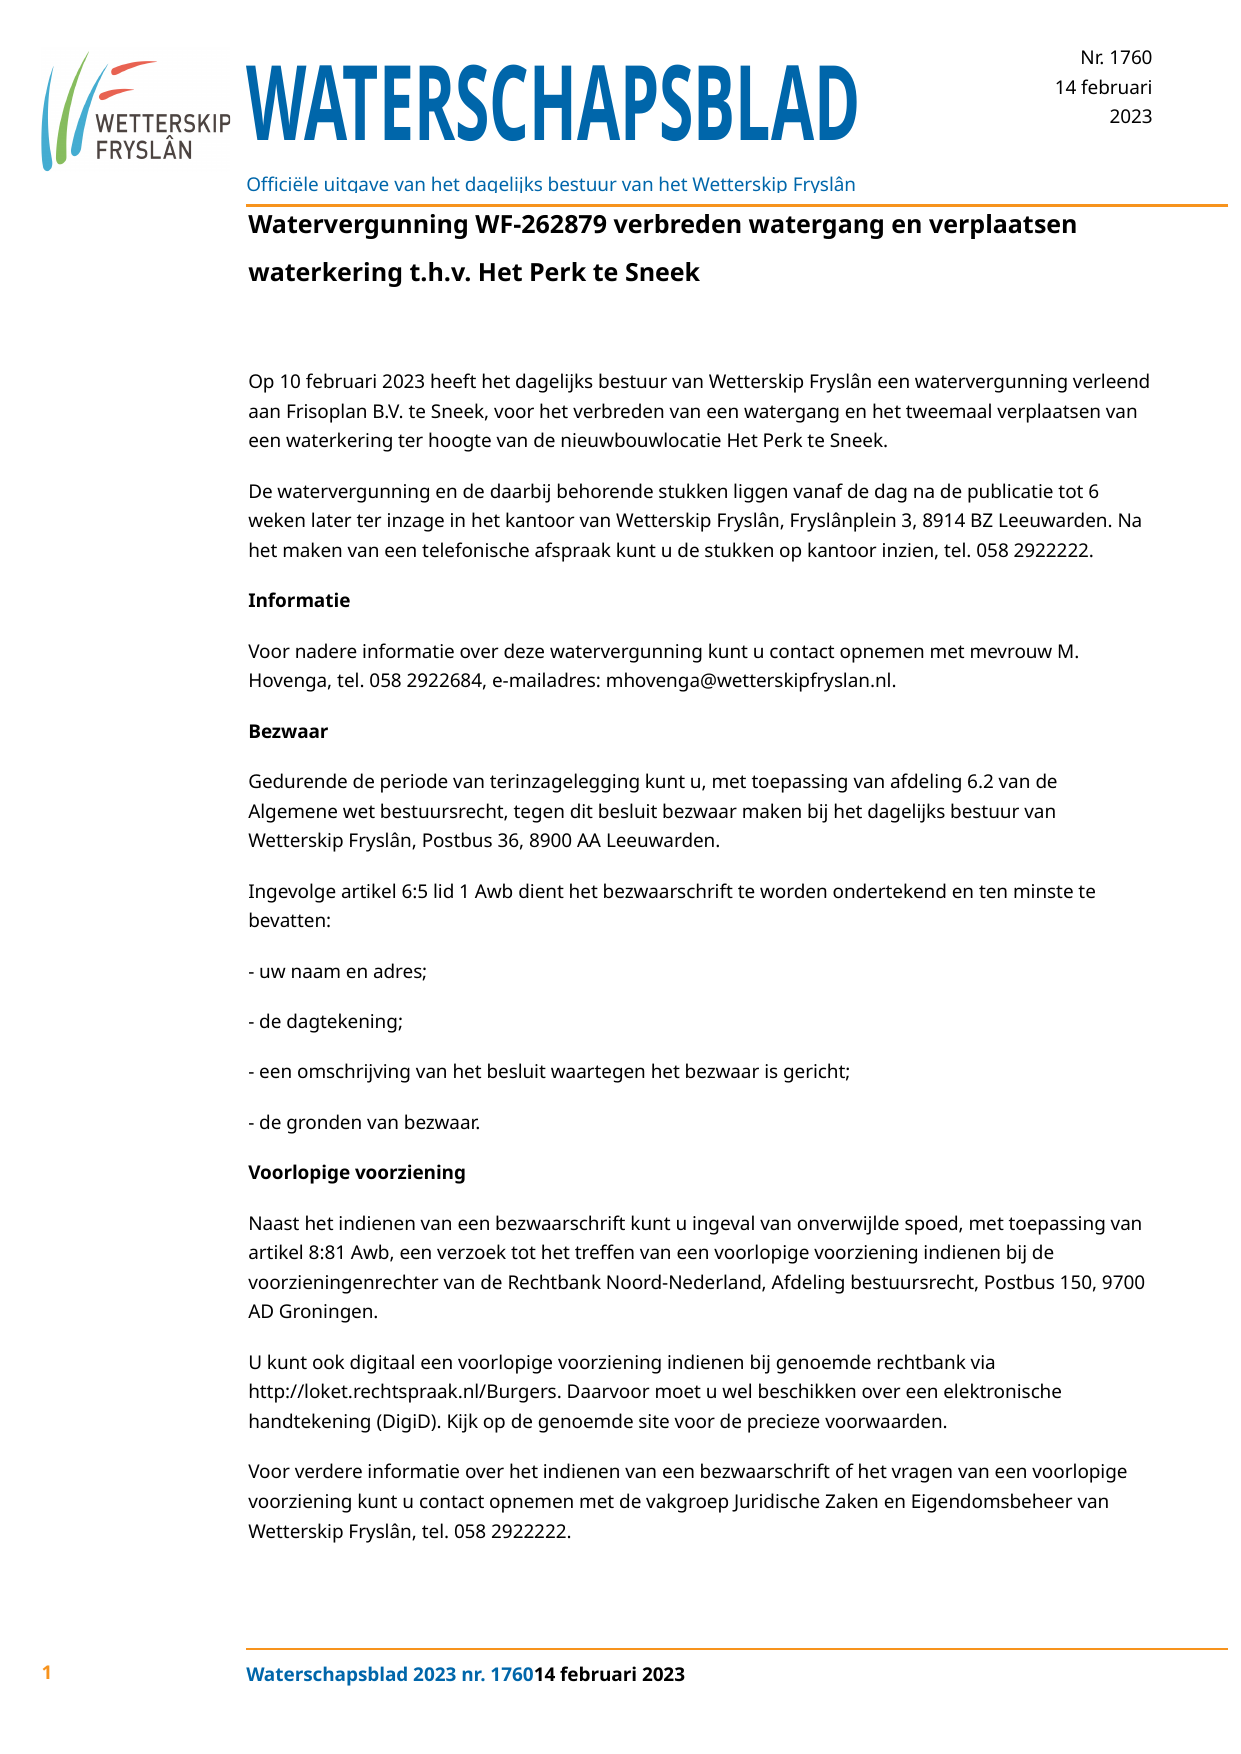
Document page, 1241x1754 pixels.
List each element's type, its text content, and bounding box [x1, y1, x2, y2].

text - een omschrijving van het besluit waartegen het bezwaar is gericht; [248, 1059, 1152, 1084]
text - de dagtekening; [248, 1008, 1152, 1034]
text Ingevolge artikel 6:5 lid 1 Awb dient het bezwaarschrift te worden ondertekend en ten minste te bevatten: [248, 878, 1152, 933]
text Gedurende de periode van terinzagelegging kunt u, met toepassing van afdeling 6.2 van de Algemene wet bestuursrecht, tegen dit besluit bezwaar maken bij het dagelijks bestuur van Wetterskip Fryslân, Postbus 36, 8900 AA Leeuwarden. [248, 768, 1152, 853]
text Voorlopige voorziening [248, 1159, 1152, 1185]
text Informatie [248, 587, 1152, 613]
text Voor verdere informatie over het indienen van een bezwaarschrift of het vragen van een voorlopige voorziening kunt u contact opnemen met de vakgroep Juridische Zaken en Eigendomsbeheer van Wetterskip Fryslân, tel. 058 2922222. [248, 1459, 1152, 1544]
text U kunt ook digitaal een voorlopige voorziening indienen bij genoemde rechtbank via http://loket.rechtspraak.nl/Burgers. Daarvoor moet u wel beschikken over een elektronische handtekening (DigiD). Kijk op de genoemde site voor de precieze voorwaarden. [248, 1349, 1152, 1434]
text Bezwaar [248, 718, 1152, 744]
text - uw naam en adres; [248, 958, 1152, 984]
text Voor nadere informatie over deze watervergunning kunt u contact opnemen met mevrouw M. Hovenga, tel. 058 2922684, e-mailadres: mhovenga@wetterskipfryslan.nl. [248, 638, 1152, 693]
text Naast het indienen van een bezwaarschrift kunt u ingeval van onverwijlde spoed, met toepassing van artikel 8:81 Awb, een verzoek tot het treffen van een voorlopige voorziening indienen bij de voorzieningenrechter van de Rechtbank Noord-Nederland, Afdeling bestuursrecht, Postbus 150, 9700 AD Groningen. [248, 1210, 1152, 1324]
text De watervergunning en de daarbij behorende stukken liggen vanaf de dag na de publicatie tot 6 weken later ter inzage in het kantoor van Wetterskip Fryslân, Fryslânplein 3, 8914 BZ Leeuwarden. Na het maken van een telefonische afspraak kunt u de stukken op kantoor inzien, tel. 058 2922222. [248, 478, 1152, 563]
text Op 10 februari 2023 heeft het dagelijks bestuur van Wetterskip Fryslân een watervergunning verleend aan Frisoplan B.V. te Sneek, voor het verbreden van een watergang en het tweemaal verplaatsen van een waterkering ter hoogte van de nieuwbouwlocatie Het Perk te Sneek. [248, 368, 1152, 453]
text - de gronden van bezwaar. [248, 1109, 1152, 1135]
text Watervergunning WF-262879 verbreden watergang en verplaatsen waterkering t.h.v. Het Perk te Sneek [248, 207, 1152, 288]
picture [41, 47, 231, 172]
